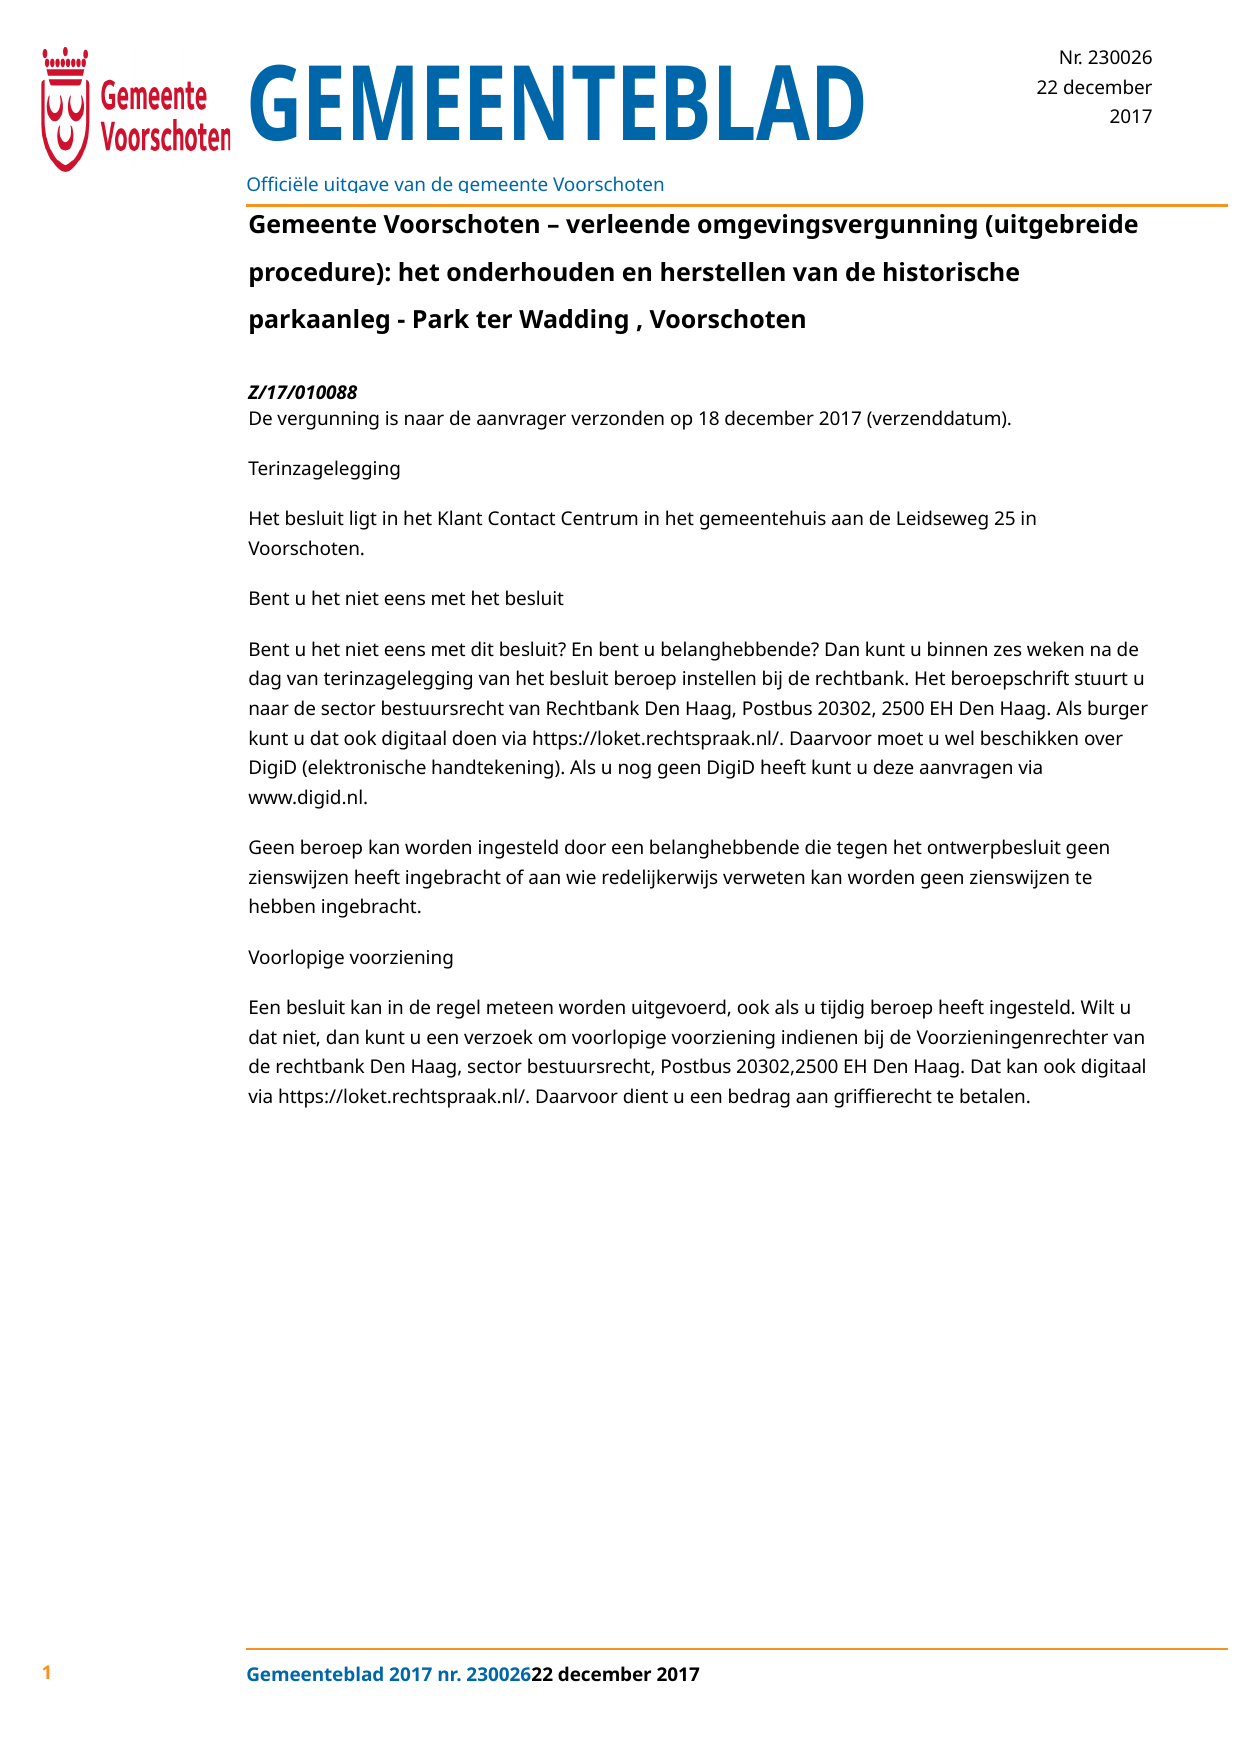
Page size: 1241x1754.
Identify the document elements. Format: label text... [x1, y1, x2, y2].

text De vergunning is naar de aanvrager verzonden op 18 december 2017 (verzenddatum). [248, 405, 1152, 431]
text Voorlopige voorziening [248, 944, 1152, 970]
picture [41, 47, 231, 172]
text Het besluit ligt in het Klant Contact Centrum in het gemeentehuis aan de Leidseweg 25 in Voorschoten. [248, 506, 1152, 561]
text Bent u het niet eens met dit besluit? En bent u belanghebbende? Dan kunt u binnen zes weken na de dag van terinzagelegging van het besluit beroep instellen bij de rechtbank. Het beroepschrift stuurt u naar de sector bestuursrecht van Rechtbank Den Haag, Postbus 20302, 2500 EH Den Haag. Als burger kunt u dat ook digitaal doen via https://loket.rechtspraak.nl/. Daarvoor moet u wel beschikken over DigiD (elektronische handtekening). Als u nog geen DigiD heeft kunt u deze aanvragen via www.digid.nl. [248, 636, 1152, 810]
text Bent u het niet eens met het besluit [248, 586, 1152, 611]
text Geen beroep kan worden ingesteld door een belanghebbende die tegen het ontwerpbesluit geen zienswijzen heeft ingebracht of aan wie redelijkerwijs verweten kan worden geen zienswijzen te hebben ingebracht. [248, 834, 1152, 919]
text Terinzagelegging [248, 455, 1152, 481]
text Een besluit kan in de regel meteen worden uitgevoerd, ook als u tijdig beroep heeft ingesteld. Wilt u dat niet, dan kunt u een verzoek om voorlopige voorziening indienen bij de Voorzieningenrechter van de rechtbank Den Haag, sector bestuursrecht, Postbus 20302,2500 EH Den Haag. Dat kan ook digitaal via https://loket.rechtspraak.nl/. Daarvoor dient u een bedrag aan griffierecht te betalen. [248, 994, 1152, 1109]
text Z/17/010088 [248, 379, 1152, 405]
text Gemeente Voorschoten – verleende omgevingsvergunning (uitgebreide procedure): het onderhouden en herstellen van de historische parkaanleg - Park ter Wadding , Voorschoten [248, 207, 1152, 336]
